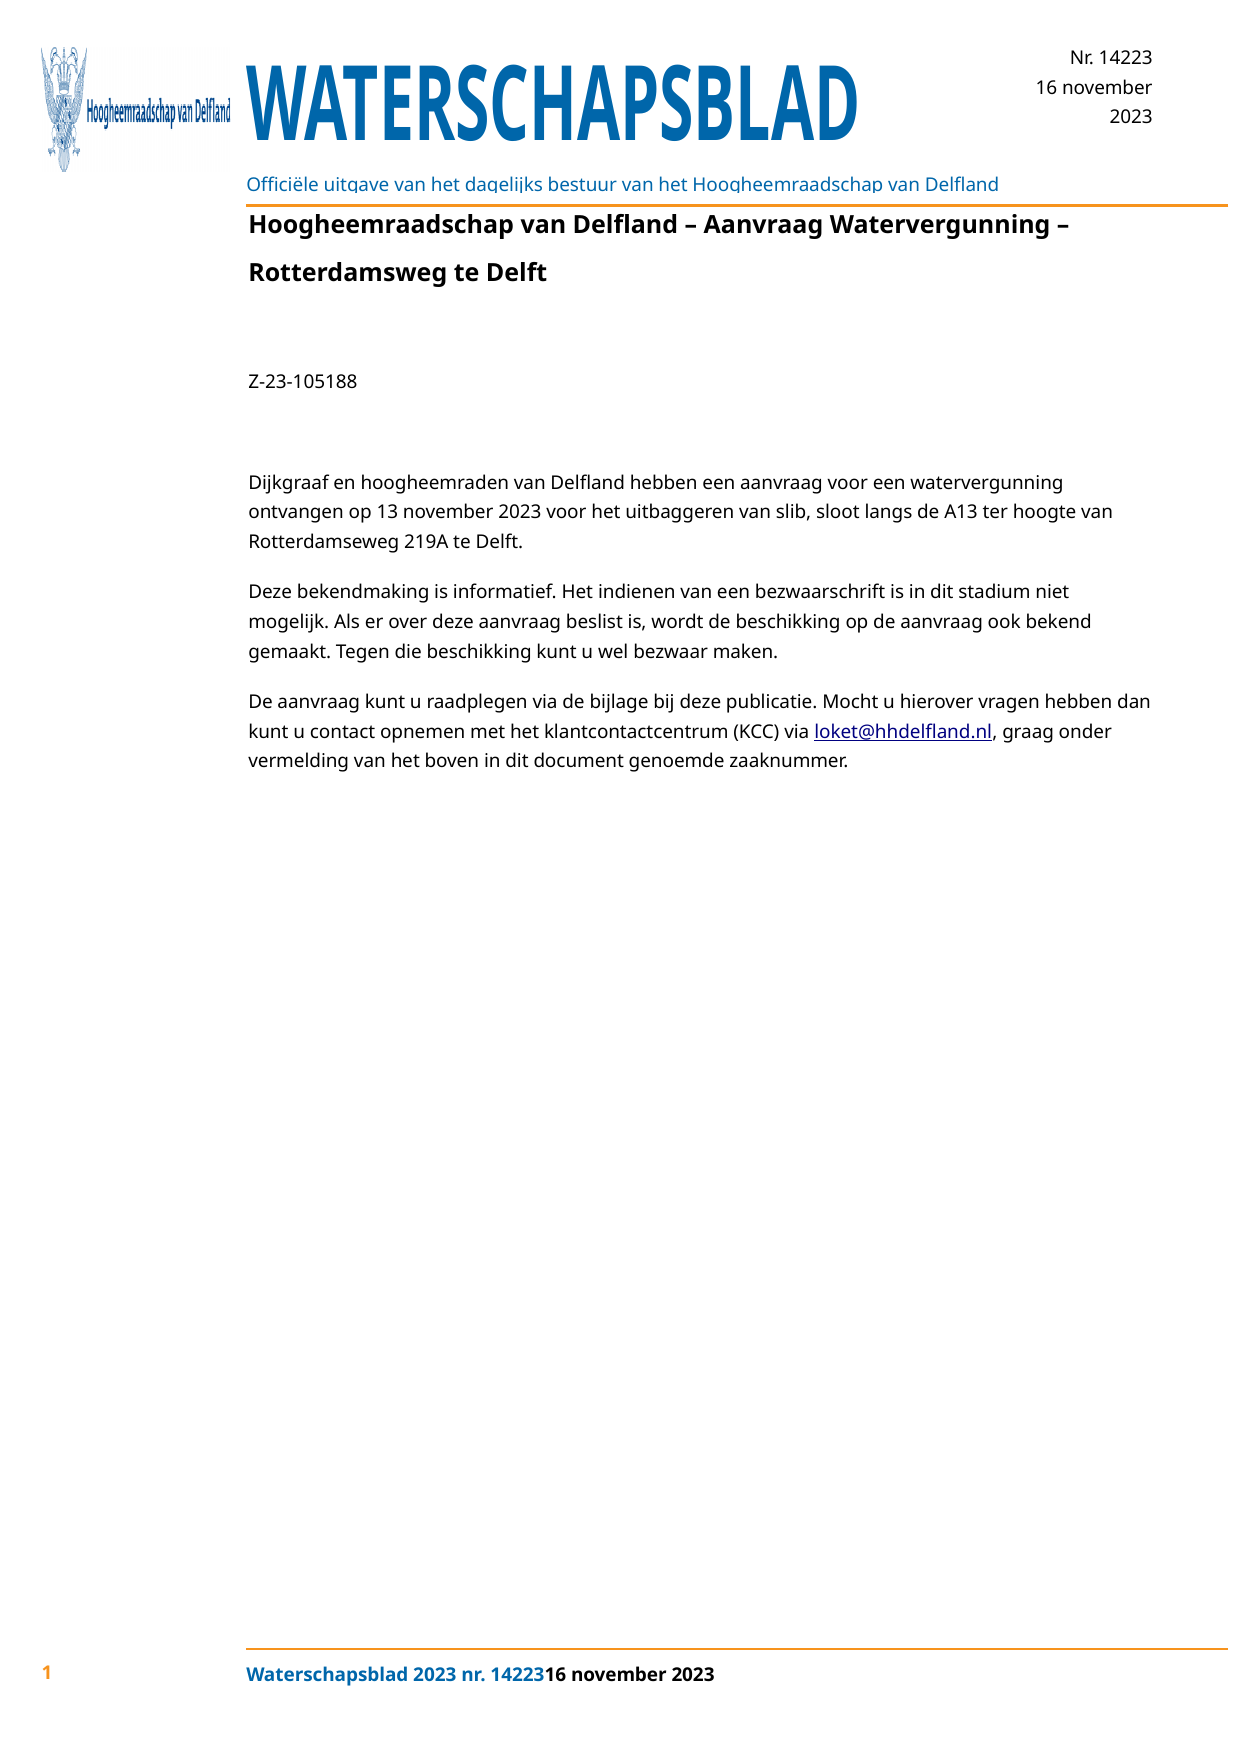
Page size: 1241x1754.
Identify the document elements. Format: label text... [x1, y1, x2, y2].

text Dijkgraaf en hoogheemraden van Delfland hebben een aanvraag voor een watervergunning ontvangen op 13 november 2023 voor het uitbaggeren van slib, sloot langs de A13 ter hoogte van Rotterdamseweg 219A te Delft. [248, 469, 1152, 554]
text De aanvraag kunt u raadplegen via de bijlage bij deze publicatie. Mocht u hierover vragen hebben dan kunt u contact opnemen met het klantcontactcentrum (KCC) via loket@hhdelfland.nl, graag onder vermelding van het boven in dit document genoemde zaaknummer. [248, 688, 1152, 773]
text Z-23-105188 [248, 368, 1152, 394]
text Hoogheemraadschap van Delfland – Aanvraag Watervergunning – Rotterdamsweg te Delft [248, 207, 1152, 288]
text Deze bekendmaking is informatief. Het indienen van een bezwaarschrift is in dit stadium niet mogelijk. Als er over deze aanvraag beslist is, wordt de beschikking op de aanvraag ook bekend gemaakt. Tegen die beschikking kunt u wel bezwaar maken. [248, 579, 1152, 664]
picture [41, 47, 231, 172]
